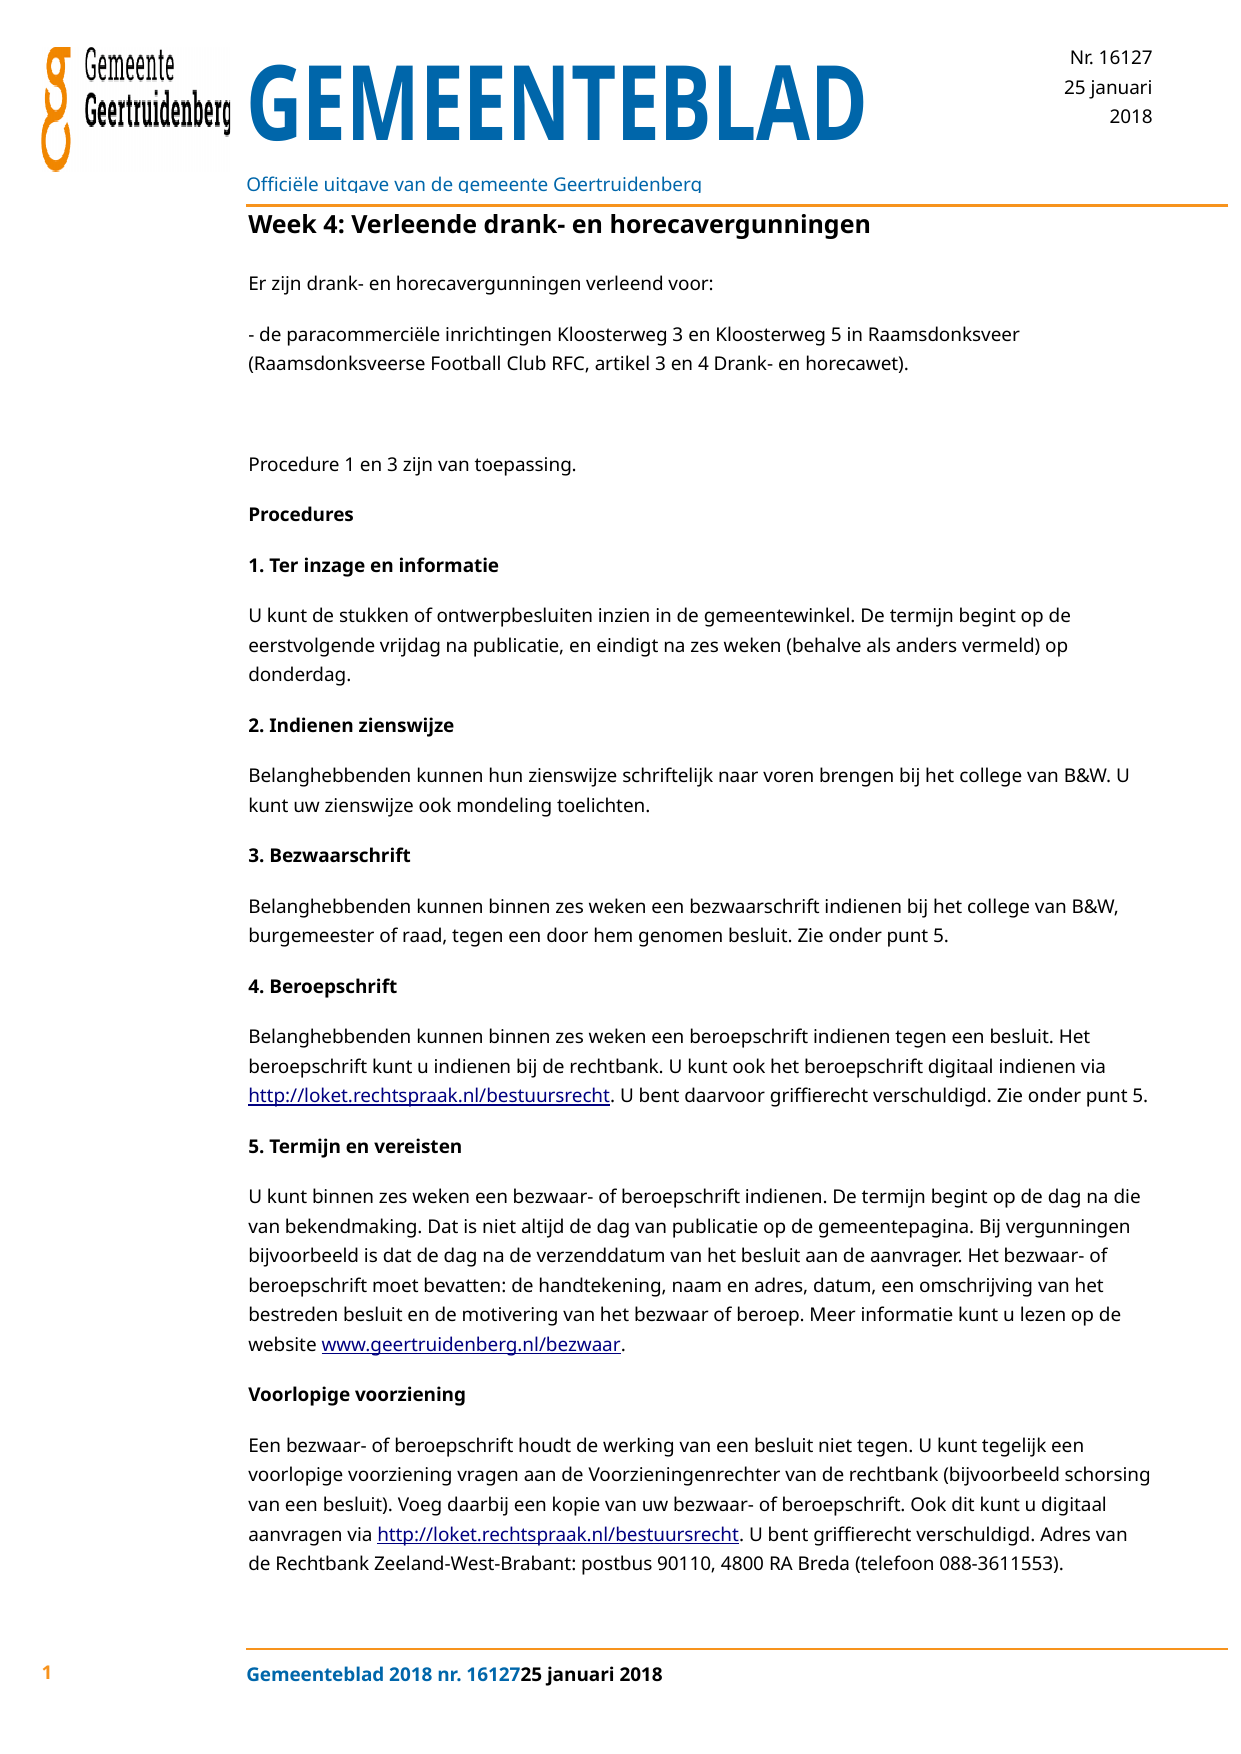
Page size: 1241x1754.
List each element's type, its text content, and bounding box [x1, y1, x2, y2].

text - de paracommerciële inrichtingen Kloosterweg 3 en Kloosterweg 5 in Raamsdonksveer (Raamsdonksveerse Football Club RFC, artikel 3 en 4 Drank- en horecawet). [248, 321, 1152, 376]
text Procedure 1 en 3 zijn van toepassing. [248, 451, 1152, 477]
text Belanghebbenden kunnen binnen zes weken een bezwaarschrift indienen bij het college van B&W, burgemeester of raad, tegen een door hem genomen besluit. Zie onder punt 5. [248, 893, 1152, 948]
text U kunt de stukken of ontwerpbesluiten inzien in de gemeentewinkel. De termijn begint op de eerstvolgende vrijdag na publicatie, en eindigt na zes weken (behalve als anders vermeld) op donderdag. [248, 602, 1152, 687]
text Voorlopige voorziening [248, 1382, 1152, 1407]
text Belanghebbenden kunnen hun zienswijze schriftelijk naar voren brengen bij het college van B&W. U kunt uw zienswijze ook mondeling toelichten. [248, 762, 1152, 818]
text 3. Bezwaarschrift [248, 842, 1152, 868]
text Belanghebbenden kunnen binnen zes weken een beroepschrift indienen tegen een besluit. Het beroepschrift kunt u indienen bij de rechtbank. U kunt ook het beroepschrift digitaal indienen via http://loket.rechtspraak.nl/bestuursrecht. U bent daarvoor griffierecht verschuldigd. Zie onder punt 5. [248, 1023, 1152, 1108]
text 2. Indienen zienswijze [248, 712, 1152, 738]
text 1. Ter inzage en informatie [248, 552, 1152, 578]
text Week 4: Verleende drank- en horecavergunningen [248, 207, 1152, 241]
text Procedures [248, 502, 1152, 527]
text Een bezwaar- of beroepschrift houdt de werking van een besluit niet tegen. U kunt tegelijk een voorlopige voorziening vragen aan de Voorzieningenrechter van de rechtbank (bijvoorbeeld schorsing van een besluit). Voeg daarbij een kopie van uw bezwaar- of beroepschrift. Ook dit kunt u digitaal aanvragen via http://loket.rechtspraak.nl/bestuursrecht. U bent griffierecht verschuldigd. Adres van de Rechtbank Zeeland-West-Brabant: postbus 90110, 4800 RA Breda (telefoon 088-3611553). [248, 1432, 1152, 1576]
picture [41, 47, 231, 172]
text 5. Termijn en vereisten [248, 1133, 1152, 1158]
text 4. Beroepschrift [248, 973, 1152, 998]
text U kunt binnen zes weken een bezwaar- of beroepschrift indienen. De termijn begint op de dag na die van bekendmaking. Dat is niet altijd de dag van publicatie op de gemeentepagina. Bij vergunningen bijvoorbeeld is dat de dag na de verzenddatum van het besluit aan de aanvrager. Het bezwaar- of beroepschrift moet bevatten: de handtekening, naam en adres, datum, een omschrijving van het bestreden besluit en de motivering van het bezwaar of beroep. Meer informatie kunt u lezen op de website www.geertruidenberg.nl/bezwaar. [248, 1183, 1152, 1357]
text Er zijn drank- en horecavergunningen verleend voor: [248, 270, 1152, 296]
